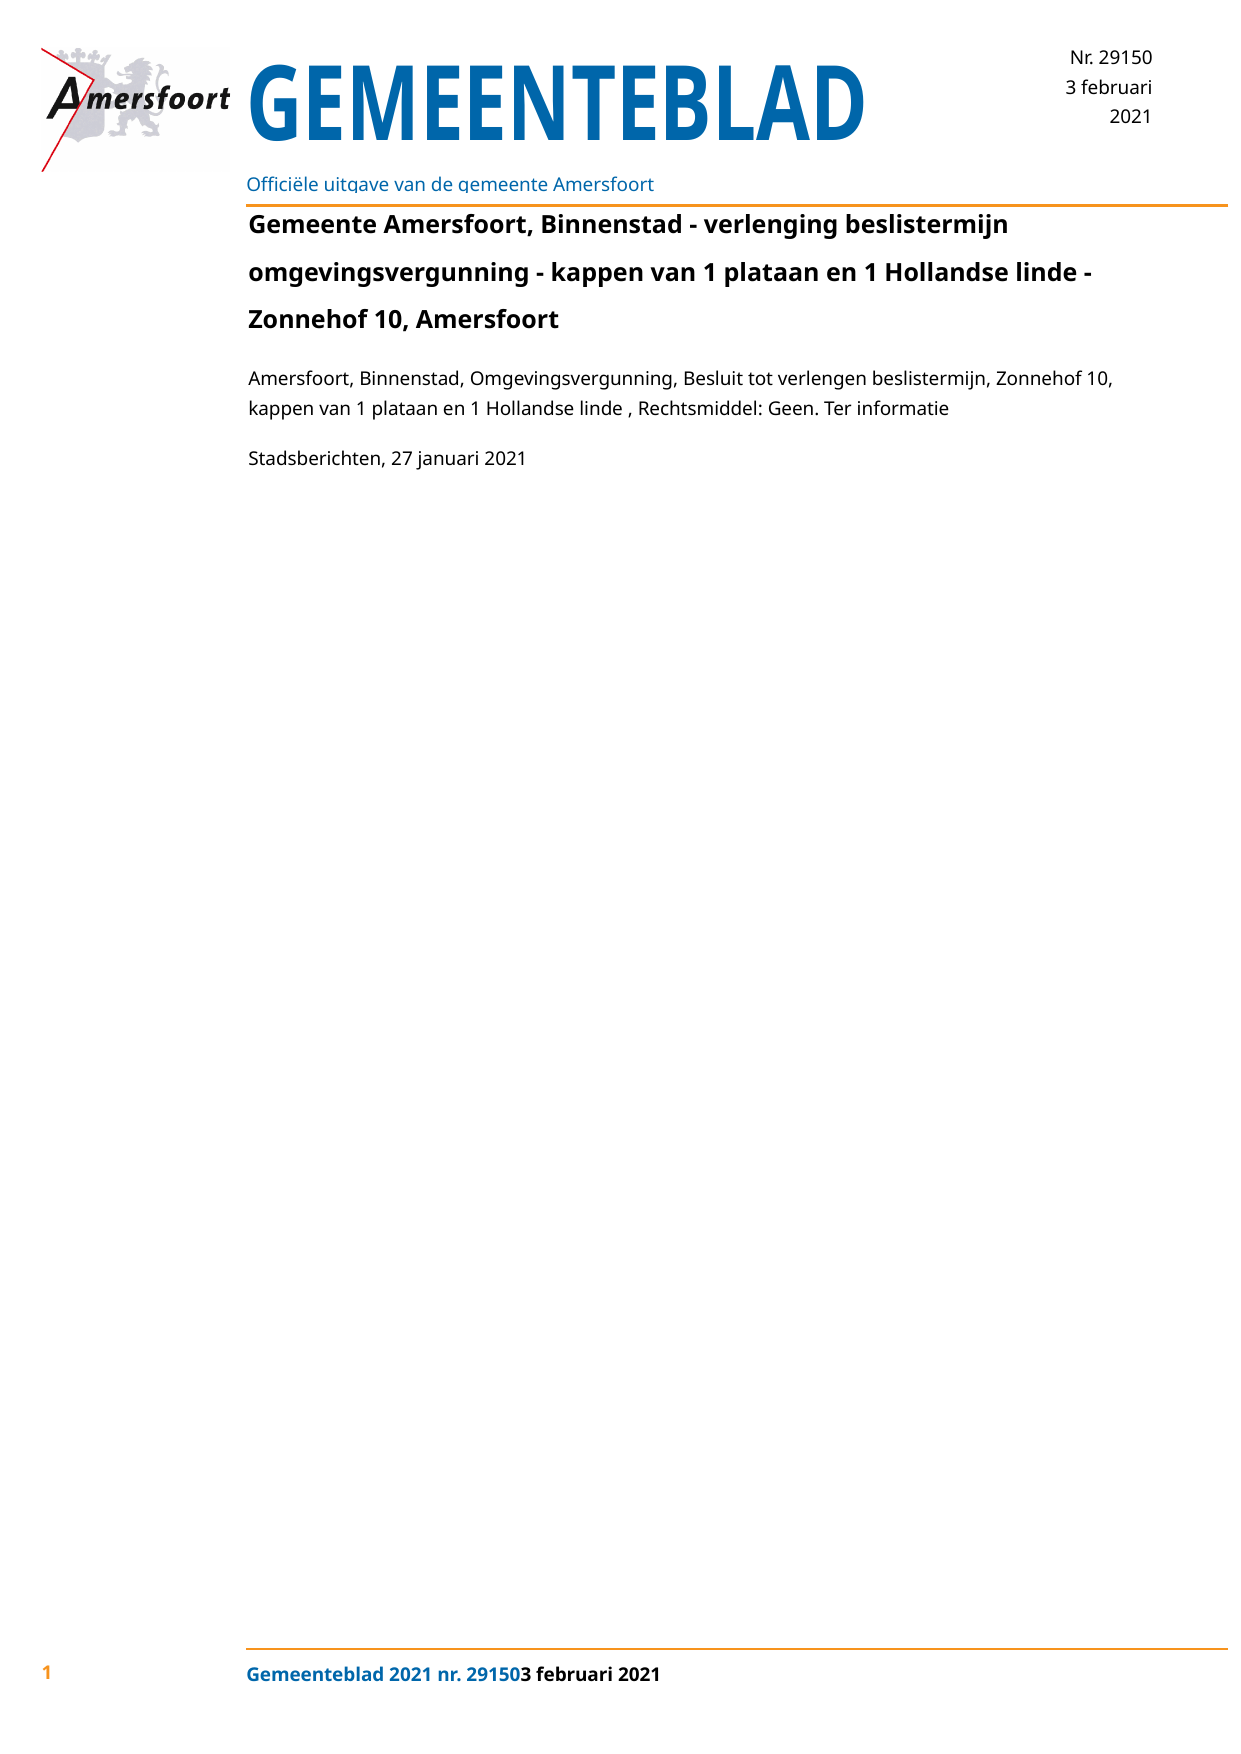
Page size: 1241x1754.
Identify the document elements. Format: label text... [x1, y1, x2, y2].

text Stadsberichten, 27 januari 2021 [248, 446, 1152, 471]
picture [41, 47, 231, 172]
text Gemeente Amersfoort, Binnenstad - verlenging beslistermijn omgevingsvergunning - kappen van 1 plataan en 1 Hollandse linde - Zonnehof 10, Amersfoort [248, 207, 1152, 336]
text Amersfoort, Binnenstad, Omgevingsvergunning, Besluit tot verlengen beslistermijn, Zonnehof 10, kappen van 1 plataan en 1 Hollandse linde , Rechtsmiddel: Geen. Ter informatie [248, 366, 1152, 421]
